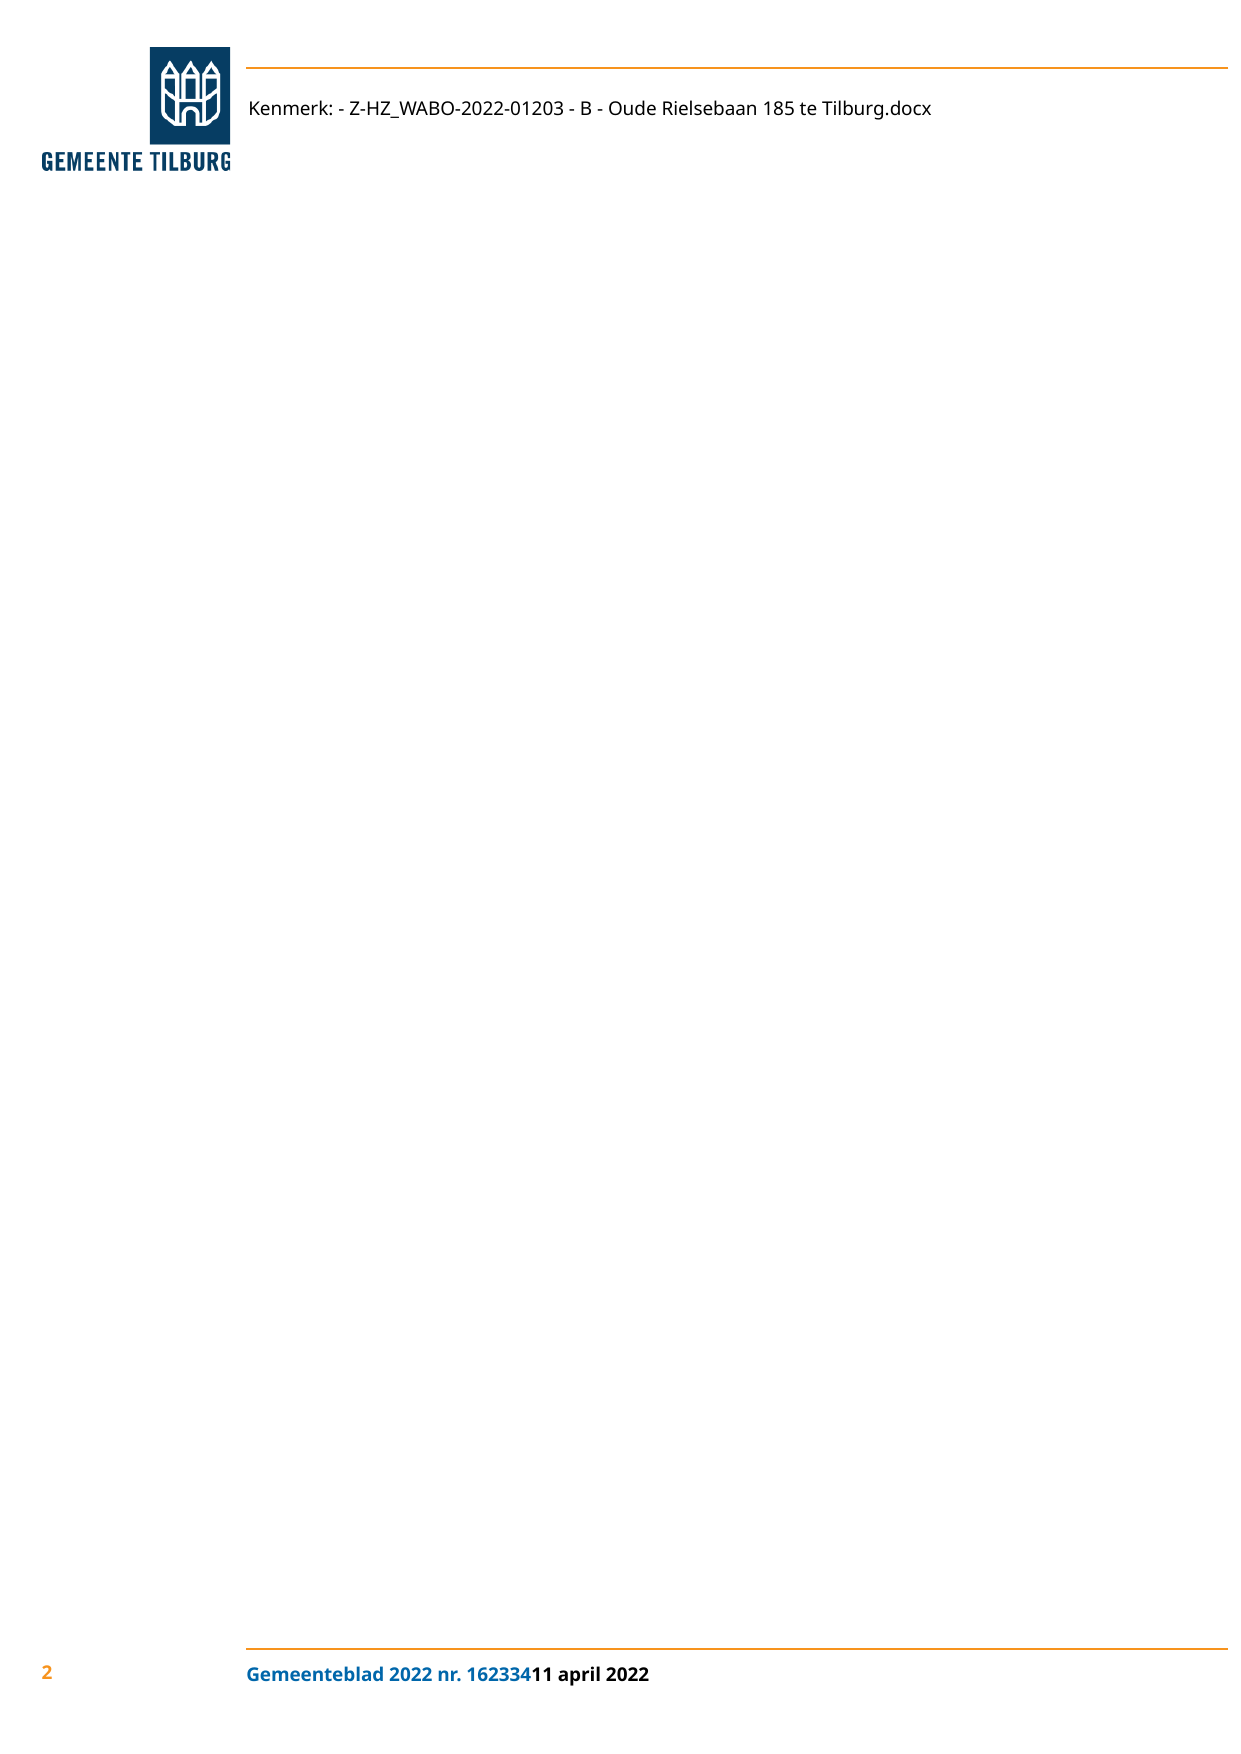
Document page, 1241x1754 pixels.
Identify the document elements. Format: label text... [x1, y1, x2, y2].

text Kenmerk: - Z-HZ_WABO-2022-01203 - B - Oude Rielsebaan 185 te Tilburg.docx [248, 95, 1152, 121]
picture [41, 47, 231, 172]
